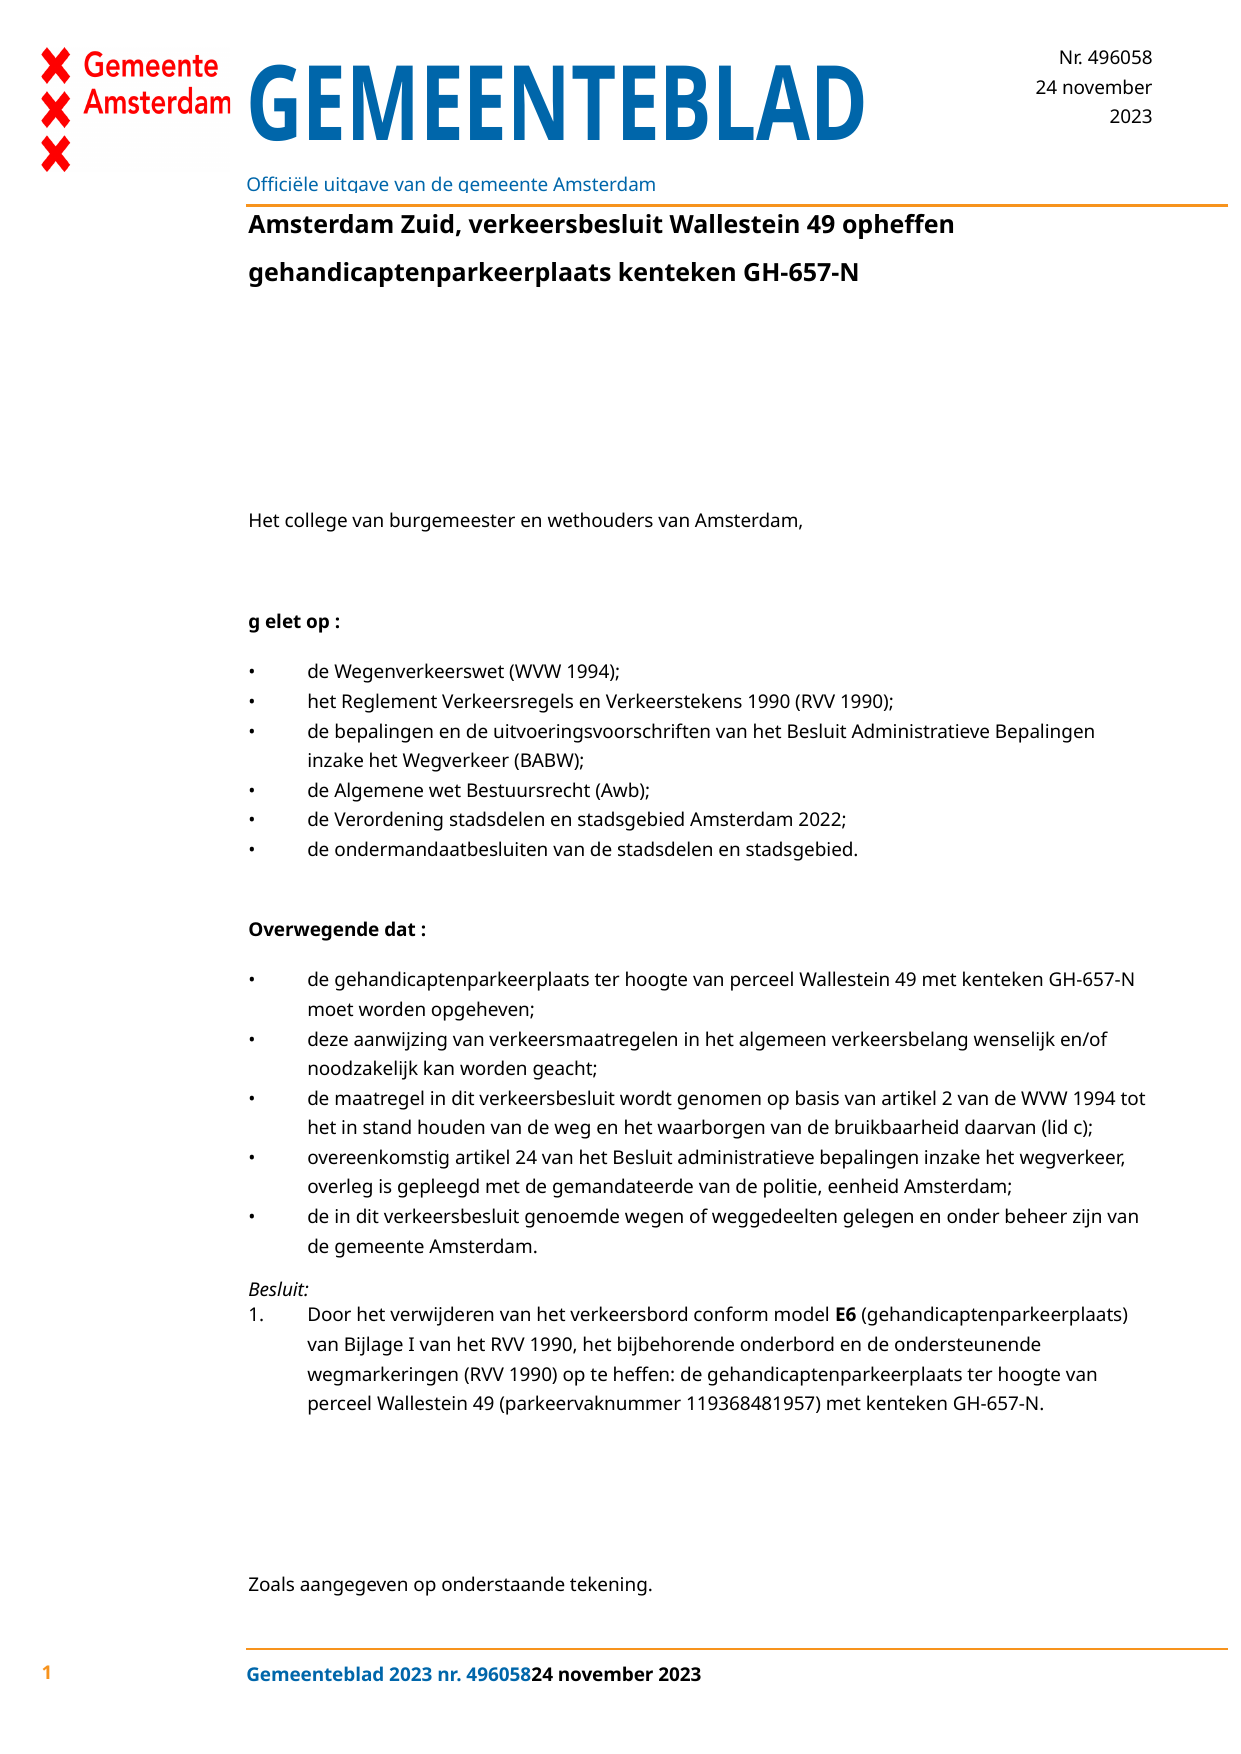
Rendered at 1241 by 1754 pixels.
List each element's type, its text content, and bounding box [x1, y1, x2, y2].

list overeenkomstig artikel 24 van het Besluit administratieve bepalingen inzake het wegverkeer, overleg is gepleegd met de gemandateerde van de politie, eenheid Amsterdam; [248, 1144, 1152, 1199]
text Amsterdam Zuid, verkeersbesluit Wallestein 49 opheffen gehandicaptenparkeerplaats kenteken GH-657-N [248, 207, 1152, 288]
list de in dit verkeersbesluit genoemde wegen of weggedeelten gelegen en onder beheer zijn van de gemeente Amsterdam. [248, 1203, 1152, 1258]
list de Verordening stadsdelen en stadsgebied Amsterdam 2022; [248, 807, 1152, 832]
list de Wegenverkeerswet (WVW 1994); [248, 659, 1152, 684]
picture [41, 47, 231, 172]
list de maatregel in dit verkeersbesluit wordt genomen op basis van artikel 2 van de WVW 1994 tot het in stand houden van de weg en het waarborgen van de bruikbaarheid daarvan (lid c); [248, 1085, 1152, 1140]
text Zoals aangegeven op onderstaande tekening. [248, 1571, 1152, 1597]
text Het college van burgemeester en wethouders van Amsterdam, [248, 507, 1152, 533]
list Door het verwijderen van het verkeersbord conform model E6 (gehandicaptenparkeerplaats) van Bijlage I van het RVV 1990, het bijbehorende onderbord en de ondersteunende wegmarkeringen (RVV 1990) op te heffen: de gehandicaptenparkeerplaats ter hoogte van perceel Wallestein 49 (parkeervaknummer 119368481957) met kenteken GH-657-N. [248, 1302, 1152, 1416]
list deze aanwijzing van verkeersmaatregelen in het algemeen verkeersbelang wenselijk en/of noodzakelijk kan worden geacht; [248, 1026, 1152, 1081]
list de gehandicaptenparkeerplaats ter hoogte van perceel Wallestein 49 met kenteken GH-657-N moet worden opgeheven; [248, 967, 1152, 1022]
list de Algemene wet Bestuursrecht (Awb); [248, 777, 1152, 803]
list de bepalingen en de uitvoeringsvoorschriften van het Besluit Administratieve Bepalingen inzake het Wegverkeer (BABW); [248, 718, 1152, 773]
text Besluit: [248, 1276, 1152, 1302]
text g elet op : [248, 608, 1152, 634]
list het Reglement Verkeersregels en Verkeerstekens 1990 (RVV 1990); [248, 688, 1152, 714]
list de ondermandaatbesluiten van de stadsdelen en stadsgebied. [248, 836, 1152, 862]
text Overwegende dat : [248, 916, 1152, 942]
